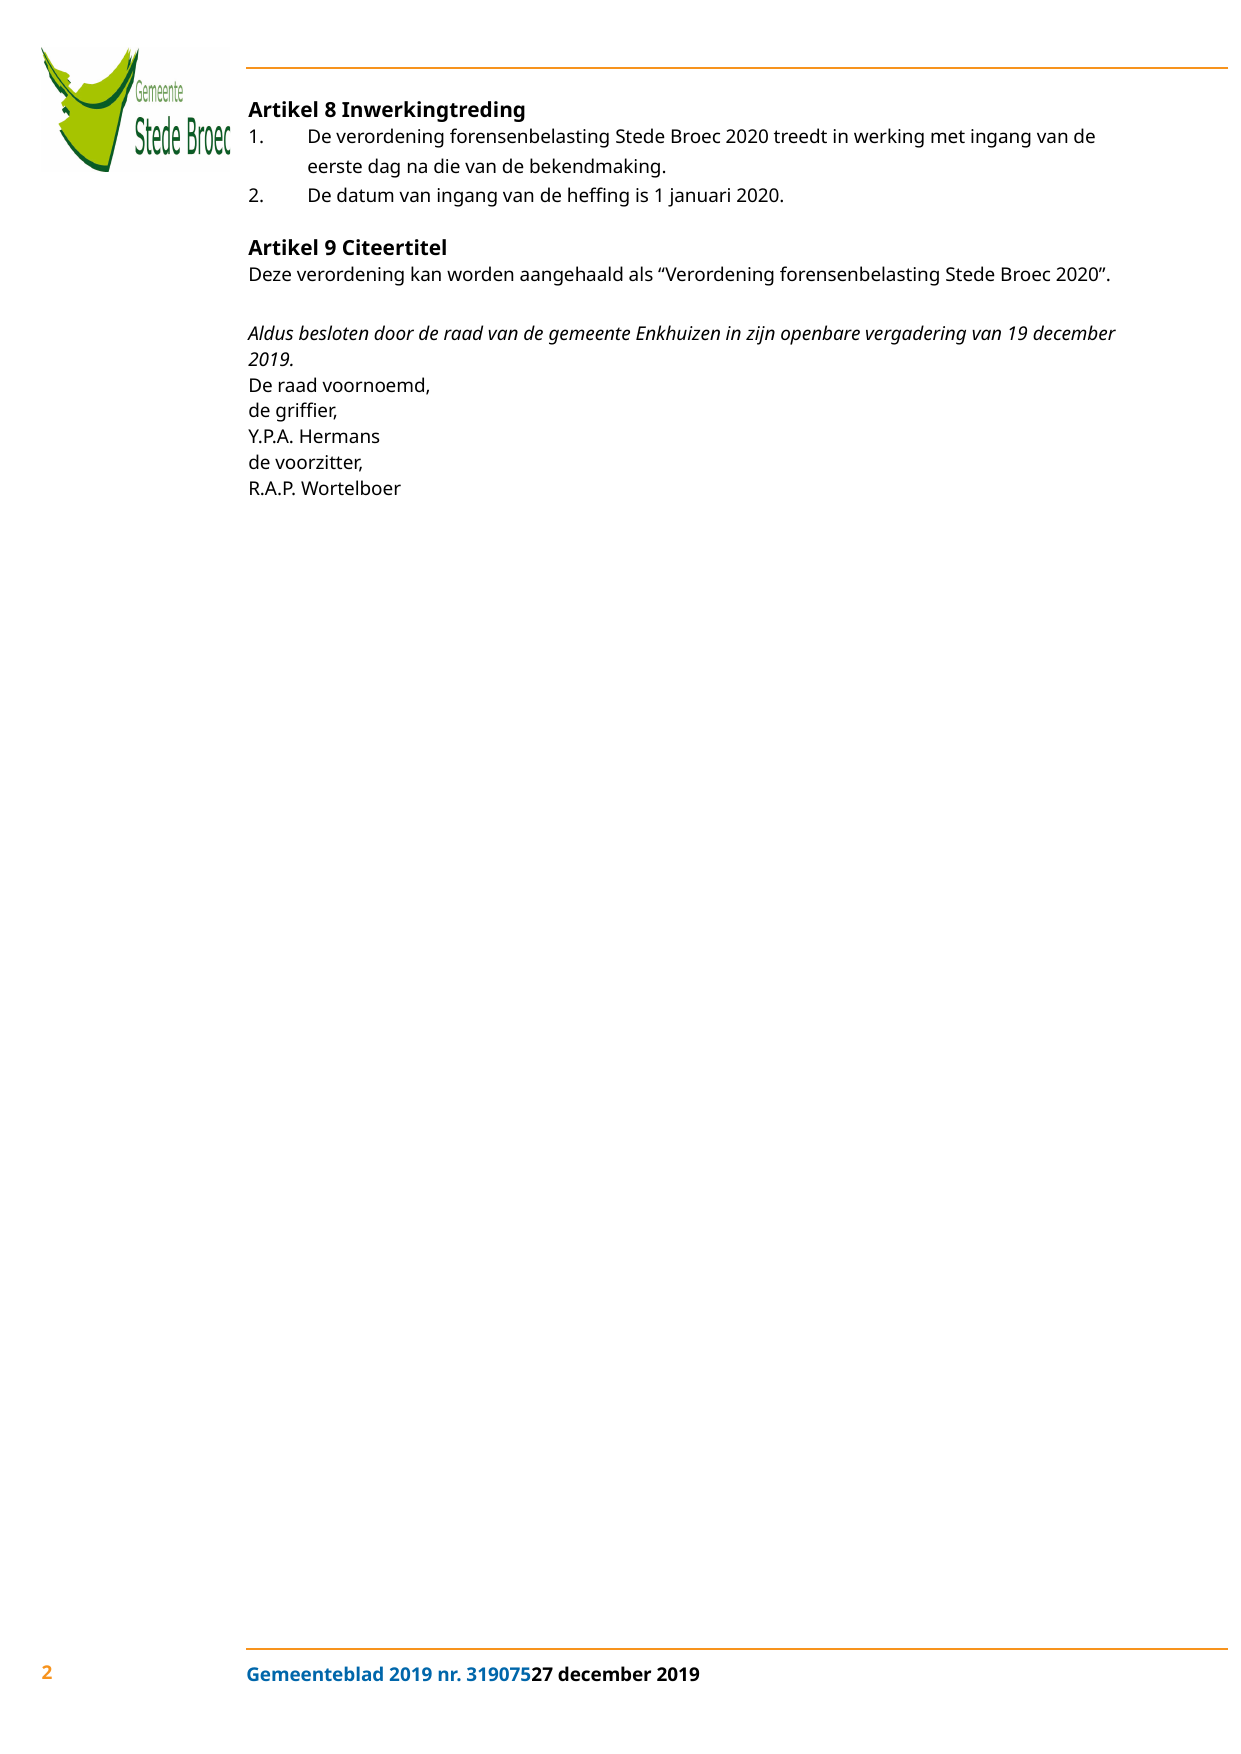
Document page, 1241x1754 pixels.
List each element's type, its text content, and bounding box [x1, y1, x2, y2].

text Artikel 8 Inwerkingtreding [248, 95, 1152, 123]
text Y.P.A. Hermans [248, 423, 1152, 449]
list De verordening forensenbelasting Stede Broec 2020 treedt in werking met ingang van de eerste dag na die van de bekendmaking. [248, 123, 1152, 178]
text De raad voornoemd, [248, 372, 1152, 398]
text Artikel 9 Citeertitel [248, 233, 1152, 261]
list De datum van ingang van de heffing is 1 januari 2020. [248, 182, 1152, 208]
text R.A.P. Wortelboer [248, 475, 1152, 501]
text de voorzitter, [248, 449, 1152, 475]
text Aldus besloten door de raad van de gemeente Enkhuizen in zijn openbare vergadering van 19 december 2019. [248, 320, 1152, 372]
picture [41, 47, 231, 172]
text Deze verordening kan worden aangehaald als “Verordening forensenbelasting Stede Broec 2020”. [248, 261, 1152, 287]
text de griffier, [248, 398, 1152, 423]
